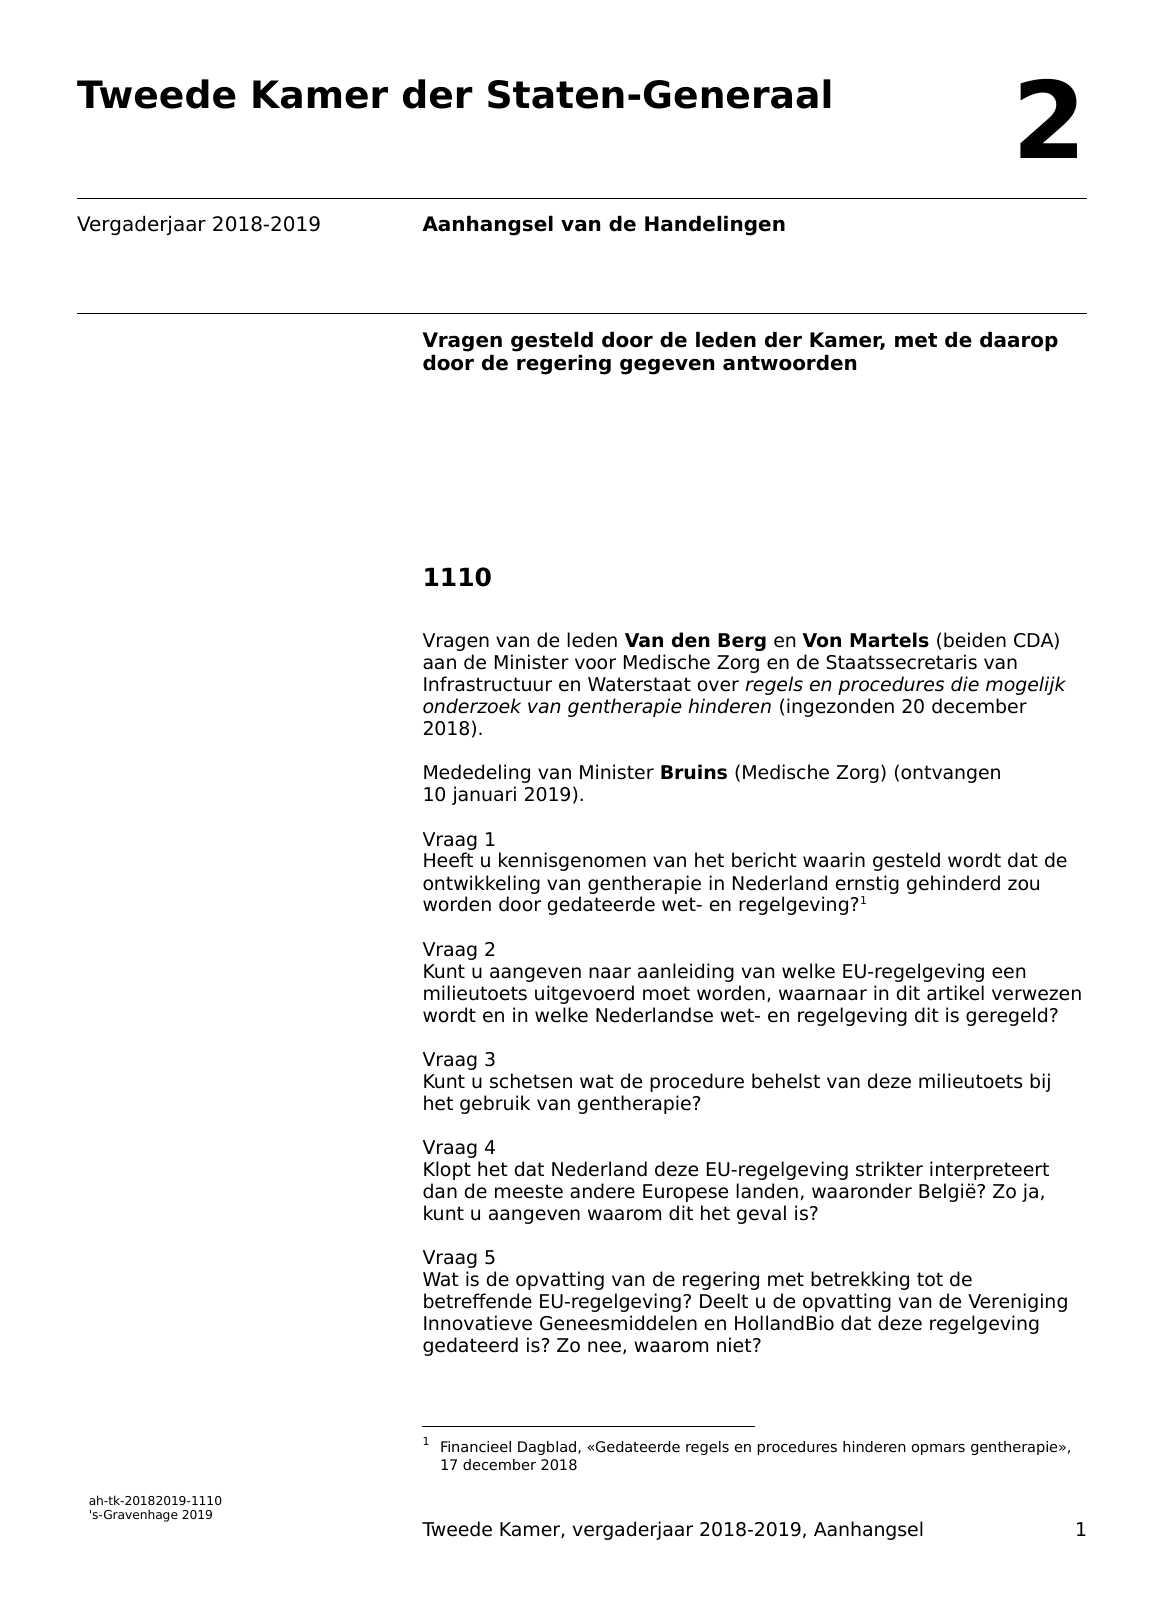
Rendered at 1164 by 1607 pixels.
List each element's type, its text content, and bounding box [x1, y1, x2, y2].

text ah-tk-20182019-1110 [88, 1494, 323, 1508]
text Wat is de opvatting van de regering met betrekking tot de betreffende EU-regelgeving? Deelt u de opvatting van de Vereniging Innovatieve Geneesmiddelen en HollandBio dat deze regelgeving gedateerd is? Zo nee, waarom niet? [422, 1269, 1087, 1357]
text Klopt het dat Nederland deze EU-regelgeving strikter interpreteert dan de meeste andere Europese landen, waaronder België? Zo ja, kunt u aangeven waarom dit het geval is? [422, 1159, 1087, 1225]
table_header 2 [886, 59, 1087, 198]
text 's-Gravenhage 2019 [88, 1508, 323, 1522]
text Vraag 4 [422, 1137, 1087, 1159]
text Vraag 1 [422, 828, 1087, 850]
text 1110 [422, 563, 1087, 592]
table_cell Vergaderjaar 2018-2019 [77, 199, 422, 313]
text Vraag 3 [422, 1049, 1087, 1071]
table_cell Aanhangsel van de Handelingen [422, 199, 1087, 313]
text Vraag 5 [422, 1247, 1087, 1269]
text Kunt u aangeven naar aanleiding van welke EU-regelgeving een milieutoets uitgevoerd moet worden, waarnaar in dit artikel verwezen wordt en in welke Nederlandse wet- en regelgeving dit is geregeld? [422, 961, 1087, 1026]
text Heeft u kennisgenomen van het bericht waarin gesteld wordt dat de ontwikkeling van gentherapie in Nederland ernstig gehinderd zou worden door gedateerde wet- en regelgeving? [422, 850, 1087, 916]
text Kunt u schetsen wat de procedure behelst van deze milieutoets bij het gebruik van gentherapie? [422, 1071, 1087, 1114]
text Vraag 2 [422, 938, 1087, 961]
text Vragen van de leden Van den Berg en Von Martels (beiden CDA) aan de Minister voor Medische Zorg en de Staatssecretaris van Infrastructuur en Waterstaat over regels en procedures die mogelijk onderzoek van gentherapie hinderen (ingezonden 20 december 2018). [422, 630, 1087, 740]
table_cell Vragen gesteld door de leden der Kamer, met de daarop door de regering gegeven antwoorden [422, 314, 1087, 375]
table_cell [77, 314, 422, 375]
table_header Tweede Kamer der Staten-Generaal [77, 59, 886, 198]
text Financieel Dagblad, «Gedateerde regels en procedures hinderen opmars gentherapie», 17 december 2018 [422, 1435, 1087, 1474]
text Mededeling van Minister Bruins (Medische Zorg) (ontvangen 10 januari 2019). [422, 762, 1087, 806]
